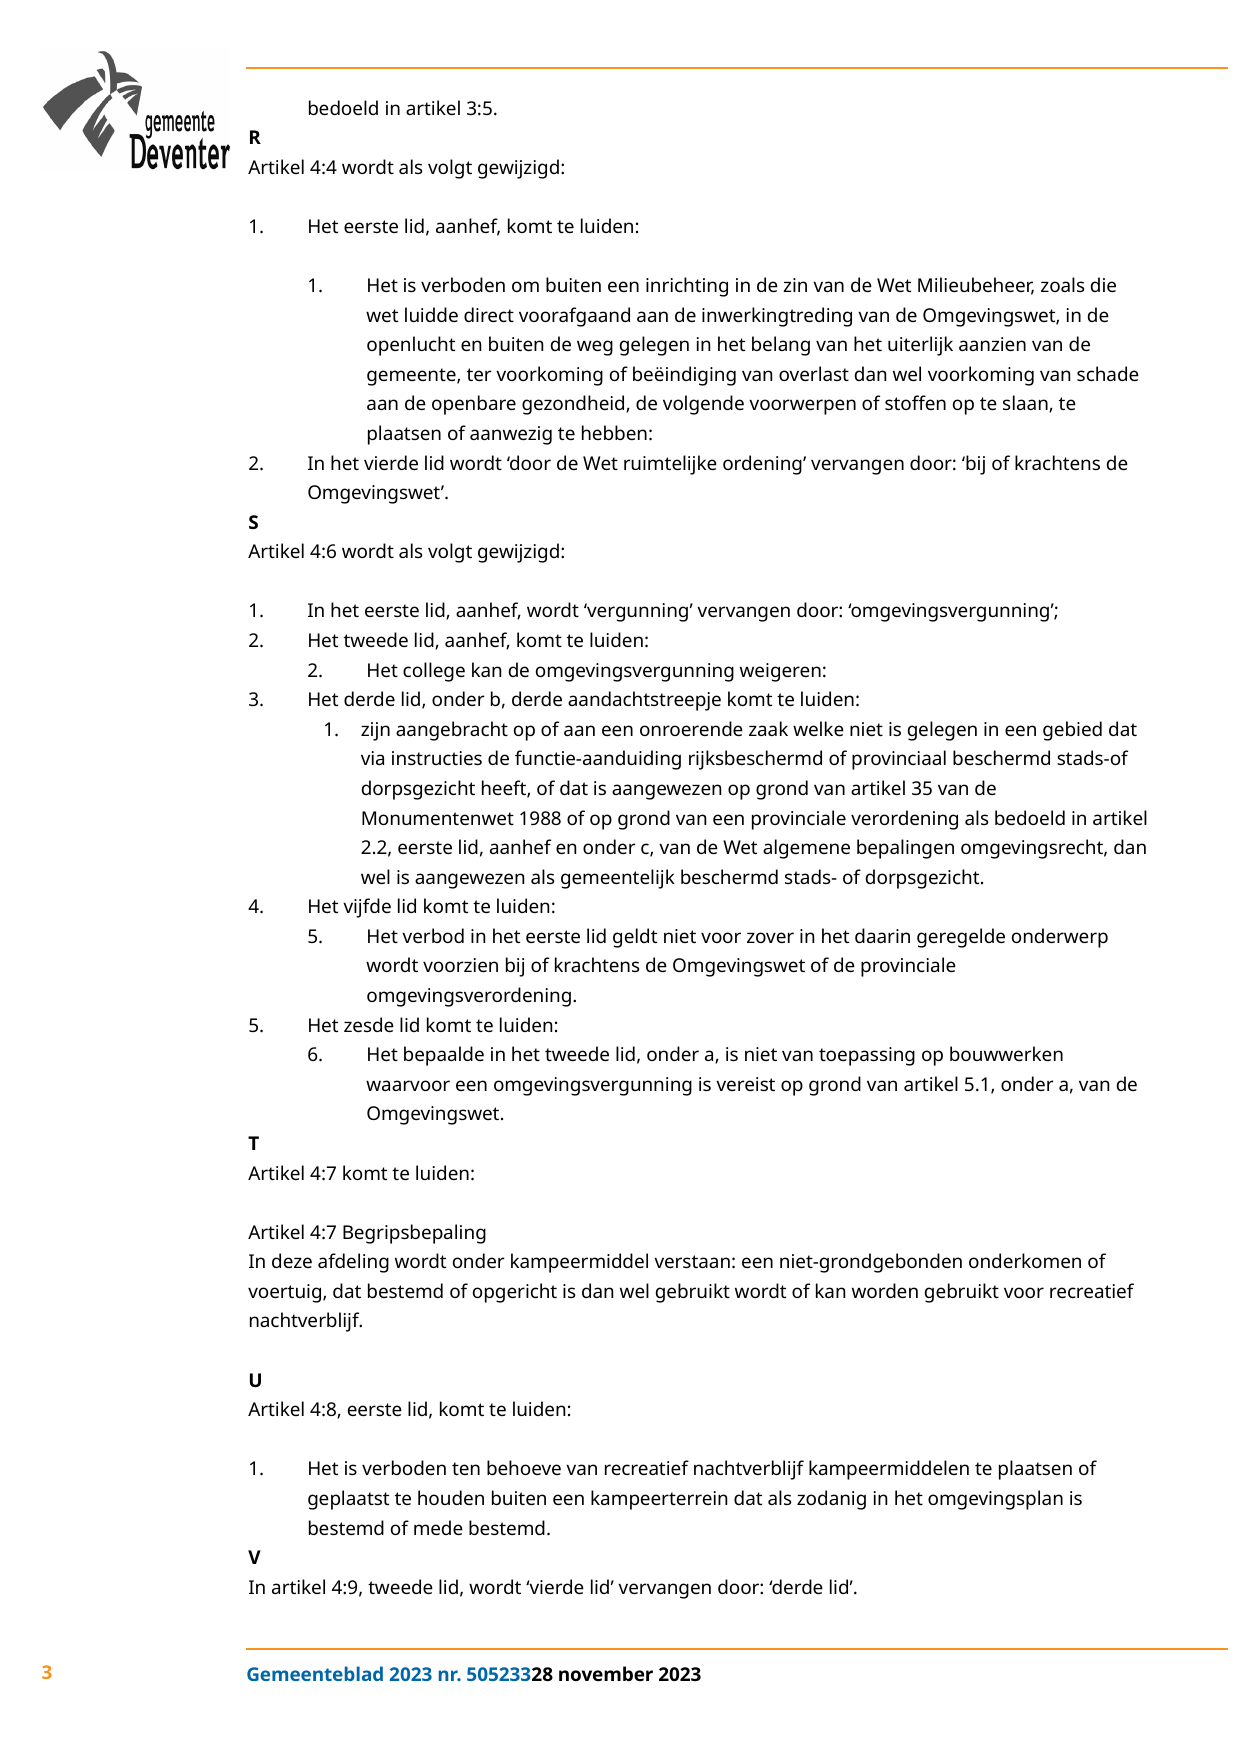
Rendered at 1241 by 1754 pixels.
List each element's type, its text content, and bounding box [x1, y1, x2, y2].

list bedoeld in artikel 3:5. [248, 95, 1152, 121]
text In deze afdeling wordt onder kampeermiddel verstaan: een niet-grondgebonden onderkomen of voertuig, dat bestemd of opgericht is dan wel gebruikt wordt of kan worden gebruikt voor recreatief nachtverblijf. [248, 1248, 1152, 1333]
text Artikel 4:7 Begripsbepaling [248, 1219, 1152, 1245]
picture [41, 47, 231, 172]
list Het derde lid, onder b, derde aandachtstreepje komt te luiden: [248, 686, 1152, 712]
text Artikel 4:6 wordt als volgt gewijzigd: [248, 538, 1152, 564]
list Het is verboden ten behoeve van recreatief nachtverblijf kampeermiddelen te plaatsen of geplaatst te houden buiten een kampeerterrein dat als zodanig in het omgevingsplan is bestemd of mede bestemd. [248, 1456, 1152, 1541]
text V [248, 1544, 1152, 1570]
list Het vijfde lid komt te luiden: [248, 893, 1152, 919]
list In het eerste lid, aanhef, wordt ‘vergunning’ vervangen door: ‘omgevingsvergunning’; [248, 598, 1152, 623]
list In het vierde lid wordt ‘door de Wet ruimtelijke ordening’ vervangen door: ‘bij of krachtens de Omgevingswet’. [248, 450, 1152, 505]
list Het is verboden om buiten een inrichting in de zin van de Wet Milieubeheer, zoals die wet luidde direct voorafgaand aan de inwerkingtreding van de Omgevingswet, in de openlucht en buiten de weg gelegen in het belang van het uiterlijk aanzien van de gemeente, ter voorkoming of beëindiging van overlast dan wel voorkoming van schade aan de openbare gezondheid, de volgende voorwerpen of stoffen op te slaan, te plaatsen of aanwezig te hebben: [307, 272, 1152, 446]
list Het tweede lid, aanhef, komt te luiden: [248, 627, 1152, 653]
list Het bepaalde in het tweede lid, onder a, is niet van toepassing op bouwwerken waarvoor een omgevingsvergunning is vereist op grond van artikel 5.1, onder a, van de Omgevingswet. [307, 1041, 1152, 1126]
text Artikel 4:7 komt te luiden: [248, 1160, 1152, 1186]
text U [248, 1367, 1152, 1393]
text Artikel 4:8, eerste lid, komt te luiden: [248, 1396, 1152, 1422]
text In artikel 4:9, tweede lid, wordt ‘vierde lid’ vervangen door: ‘derde lid’. [248, 1574, 1152, 1600]
text Artikel 4:4 wordt als volgt gewijzigd: [248, 154, 1152, 180]
text T [248, 1130, 1152, 1156]
list Het eerste lid, aanhef, komt te luiden: [248, 213, 1152, 239]
text S [248, 509, 1152, 535]
list Het college kan de omgevingsvergunning weigeren: [307, 657, 1152, 683]
text R [248, 124, 1152, 150]
list zijn aangebracht op of aan een onroerende zaak welke niet is gelegen in een gebied dat via instructies de functie-aanduiding rijksbeschermd of provinciaal beschermd stads-of dorpsgezicht heeft, of dat is aangewezen op grond van artikel 35 van de Monumentenwet 1988 of op grond van een provinciale verordening als bedoeld in artikel 2.2, eerste lid, aanhef en onder c, van de Wet algemene bepalingen omgevingsrecht, dan wel is aangewezen als gemeentelijk beschermd stads- of dorpsgezicht. [323, 716, 1152, 890]
list Het zesde lid komt te luiden: [248, 1012, 1152, 1038]
list Het verbod in het eerste lid geldt niet voor zover in het daarin geregelde onderwerp wordt voorzien bij of krachtens de Omgevingswet of de provinciale omgevingsverordening. [307, 923, 1152, 1008]
